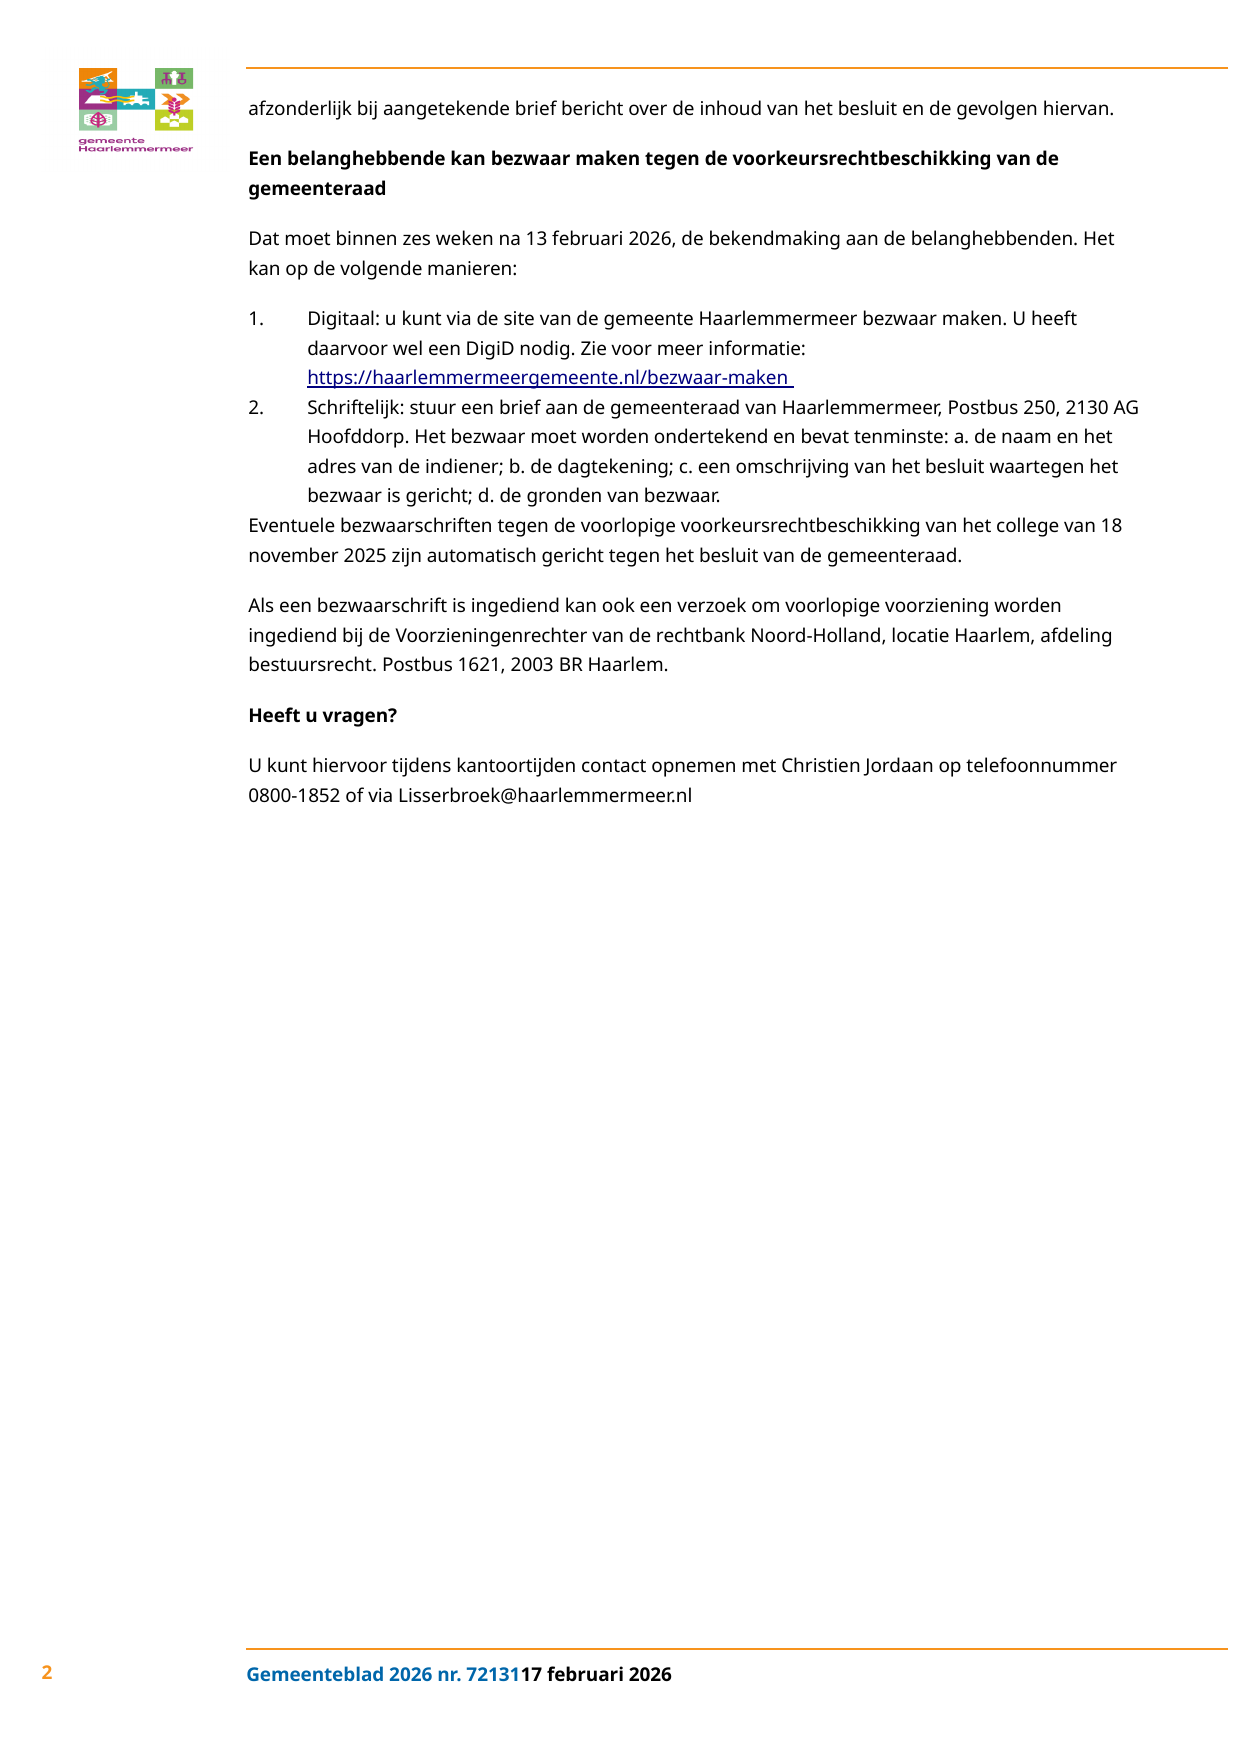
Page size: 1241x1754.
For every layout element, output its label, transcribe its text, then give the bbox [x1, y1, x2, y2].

picture [41, 47, 231, 172]
list Schriftelijk: stuur een brief aan de gemeenteraad van Haarlemmermeer, Postbus 250, 2130 AG Hoofddorp. Het bezwaar moet worden ondertekend en bevat tenminste: a. de naam en het adres van de indiener; b. de dagtekening; c. een omschrijving van het besluit waartegen het bezwaar is gericht; d. de gronden van bezwaar. [248, 394, 1152, 508]
text Een belanghebbende kan bezwaar maken tegen de voorkeursrechtbeschikking van de gemeenteraad [248, 145, 1152, 201]
text U kunt hiervoor tijdens kantoortijden contact opnemen met Christien Jordaan op telefoonnummer 0800-1852 of via Lisserbroek@haarlemmermeer.nl [248, 752, 1152, 808]
text Heeft u vragen? [248, 702, 1152, 728]
text Eventuele bezwaarschriften tegen de voorlopige voorkeursrechtbeschikking van het college van 18 november 2025 zijn automatisch gericht tegen het besluit van de gemeenteraad. [248, 512, 1152, 568]
text afzonderlijk bij aangetekende brief bericht over de inhoud van het besluit en de gevolgen hiervan. [248, 95, 1152, 121]
list Digitaal: u kunt via de site van de gemeente Haarlemmermeer bezwaar maken. U heeft daarvoor wel een DigiD nodig. Zie voor meer informatie: https://haarlemmermeergemeente.nl/bezwaar-maken [248, 305, 1152, 390]
text Dat moet binnen zes weken na 13 februari 2026, de bekendmaking aan de belanghebbenden. Het kan op de volgende manieren: [248, 225, 1152, 281]
text Als een bezwaarschrift is ingediend kan ook een verzoek om voorlopige voorziening worden ingediend bij de Voorzieningenrechter van de rechtbank Noord-Holland, locatie Haarlem, afdeling bestuursrecht. Postbus 1621, 2003 BR Haarlem. [248, 592, 1152, 677]
